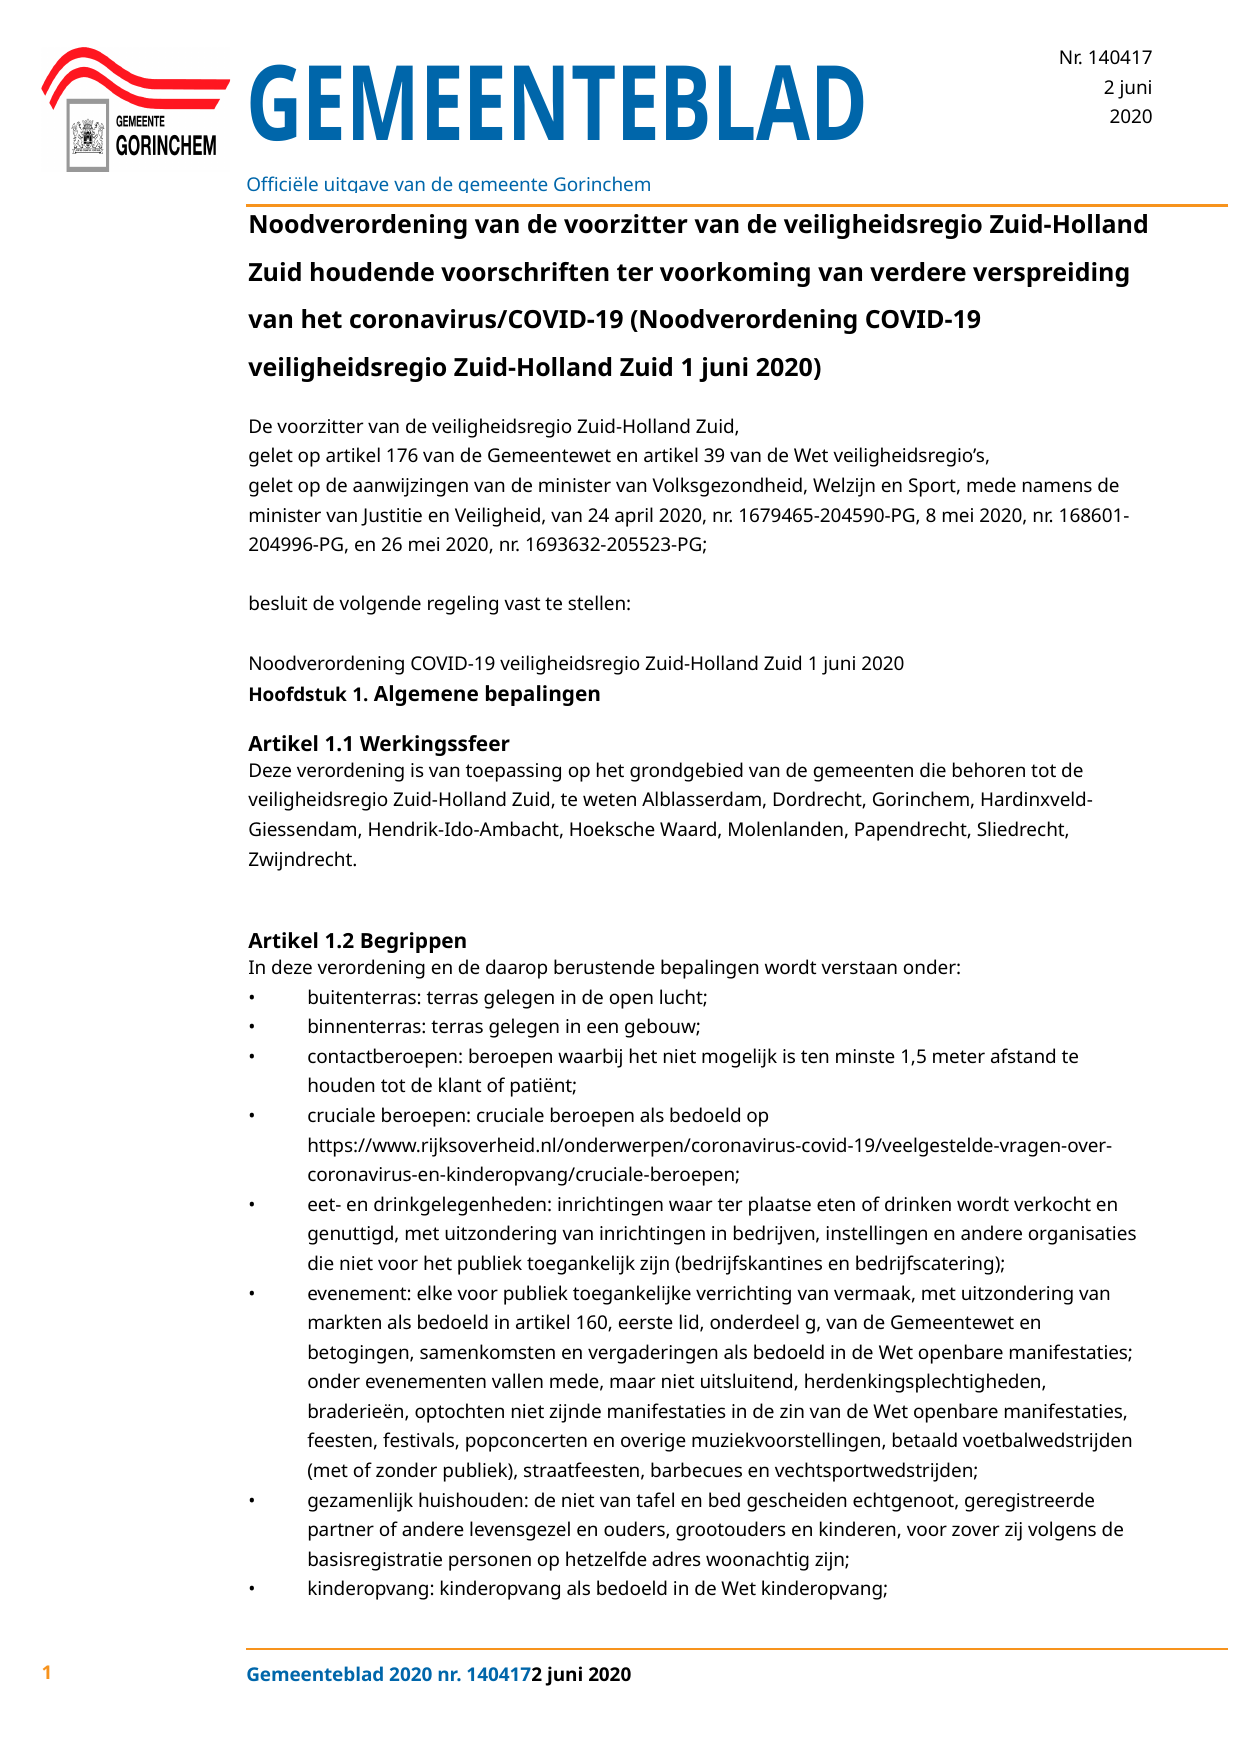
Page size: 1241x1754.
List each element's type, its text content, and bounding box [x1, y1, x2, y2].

text gelet op artikel 176 van de Gemeentewet en artikel 39 van de Wet veiligheidsregio’s, [248, 443, 1152, 468]
list binnenterras: terras gelegen in een gebouw; [248, 1013, 1152, 1039]
list contactberoepen: beroepen waarbij het niet mogelijk is ten minste 1,5 meter afstand te houden tot de klant of patiënt; [248, 1043, 1152, 1098]
list buitenterras: terras gelegen in de open lucht; [248, 984, 1152, 1009]
text gelet op de aanwijzingen van de minister van Volksgezondheid, Welzijn en Sport, mede namens de minister van Justitie en Veiligheid, van 24 april 2020, nr. 1679465-204590-PG, 8 mei 2020, nr. 168601-204996-PG, en 26 mei 2020, nr. 1693632-205523-PG; [248, 472, 1152, 557]
list kinderopvang: kinderopvang als bedoeld in de Wet kinderopvang; [248, 1576, 1152, 1601]
text Deze verordening is van toepassing op het grondgebied van de gemeenten die behoren tot de veiligheidsregio Zuid-Holland Zuid, te weten Alblasserdam, Dordrecht, Gorinchem, Hardinxveld- Giessendam, Hendrik-Ido-Ambacht, Hoeksche Waard, Molenlanden, Papendrecht, Sliedrecht, Zwijndrecht. [248, 757, 1152, 872]
list eet- en drinkgelegenheden: inrichtingen waar ter plaatse eten of drinken wordt verkocht en genuttigd, met uitzondering van inrichtingen in bedrijven, instellingen en andere organisaties die niet voor het publiek toegankelijk zijn (bedrijfskantines en bedrijfscatering); [248, 1191, 1152, 1276]
text Artikel 1.2 Begrippen [248, 926, 1152, 954]
picture [41, 47, 231, 172]
text Hoofdstuk 1. Algemene bepalingen [248, 679, 1152, 708]
text De voorzitter van de veiligheidsregio Zuid-Holland Zuid, [248, 413, 1152, 439]
text besluit de volgende regeling vast te stellen: [248, 591, 1152, 616]
text Noodverordening van de voorzitter van de veiligheidsregio Zuid-Holland Zuid houdende voorschriften ter voorkoming van verdere verspreiding van het coronavirus/COVID-19 (Noodverordening COVID-19 veiligheidsregio Zuid-Holland Zuid 1 juni 2020) [248, 207, 1152, 384]
list evenement: elke voor publiek toegankelijke verrichting van vermaak, met uitzondering van markten als bedoeld in artikel 160, eerste lid, onderdeel g, van de Gemeentewet en betogingen, samenkomsten en vergaderingen als bedoeld in de Wet openbare manifestaties; onder evenementen vallen mede, maar niet uitsluitend, herdenkingsplechtigheden, braderieën, optochten niet zijnde manifestaties in de zin van de Wet openbare manifestaties, feesten, festivals, popconcerten en overige muziekvoorstellingen, betaald voetbalwedstrijden (met of zonder publiek), straatfeesten, barbecues en vechtsportwedstrijden; [248, 1280, 1152, 1483]
text In deze verordening en de daarop berustende bepalingen wordt verstaan onder: [248, 954, 1152, 980]
text Artikel 1.1 Werkingssfeer [248, 729, 1152, 757]
text Noodverordening COVID-19 veiligheidsregio Zuid-Holland Zuid 1 juni 2020 [248, 650, 1152, 676]
list gezamenlijk huishouden: de niet van tafel en bed gescheiden echtgenoot, geregistreerde partner of andere levensgezel en ouders, grootouders en kinderen, voor zover zij volgens de basisregistratie personen op hetzelfde adres woonachtig zijn; [248, 1487, 1152, 1572]
list cruciale beroepen: cruciale beroepen als bedoeld op https://www.rijksoverheid.nl/onderwerpen/coronavirus-covid-19/veelgestelde-vragen-over-coronavirus-en-kinderopvang/cruciale-beroepen; [248, 1102, 1152, 1187]
